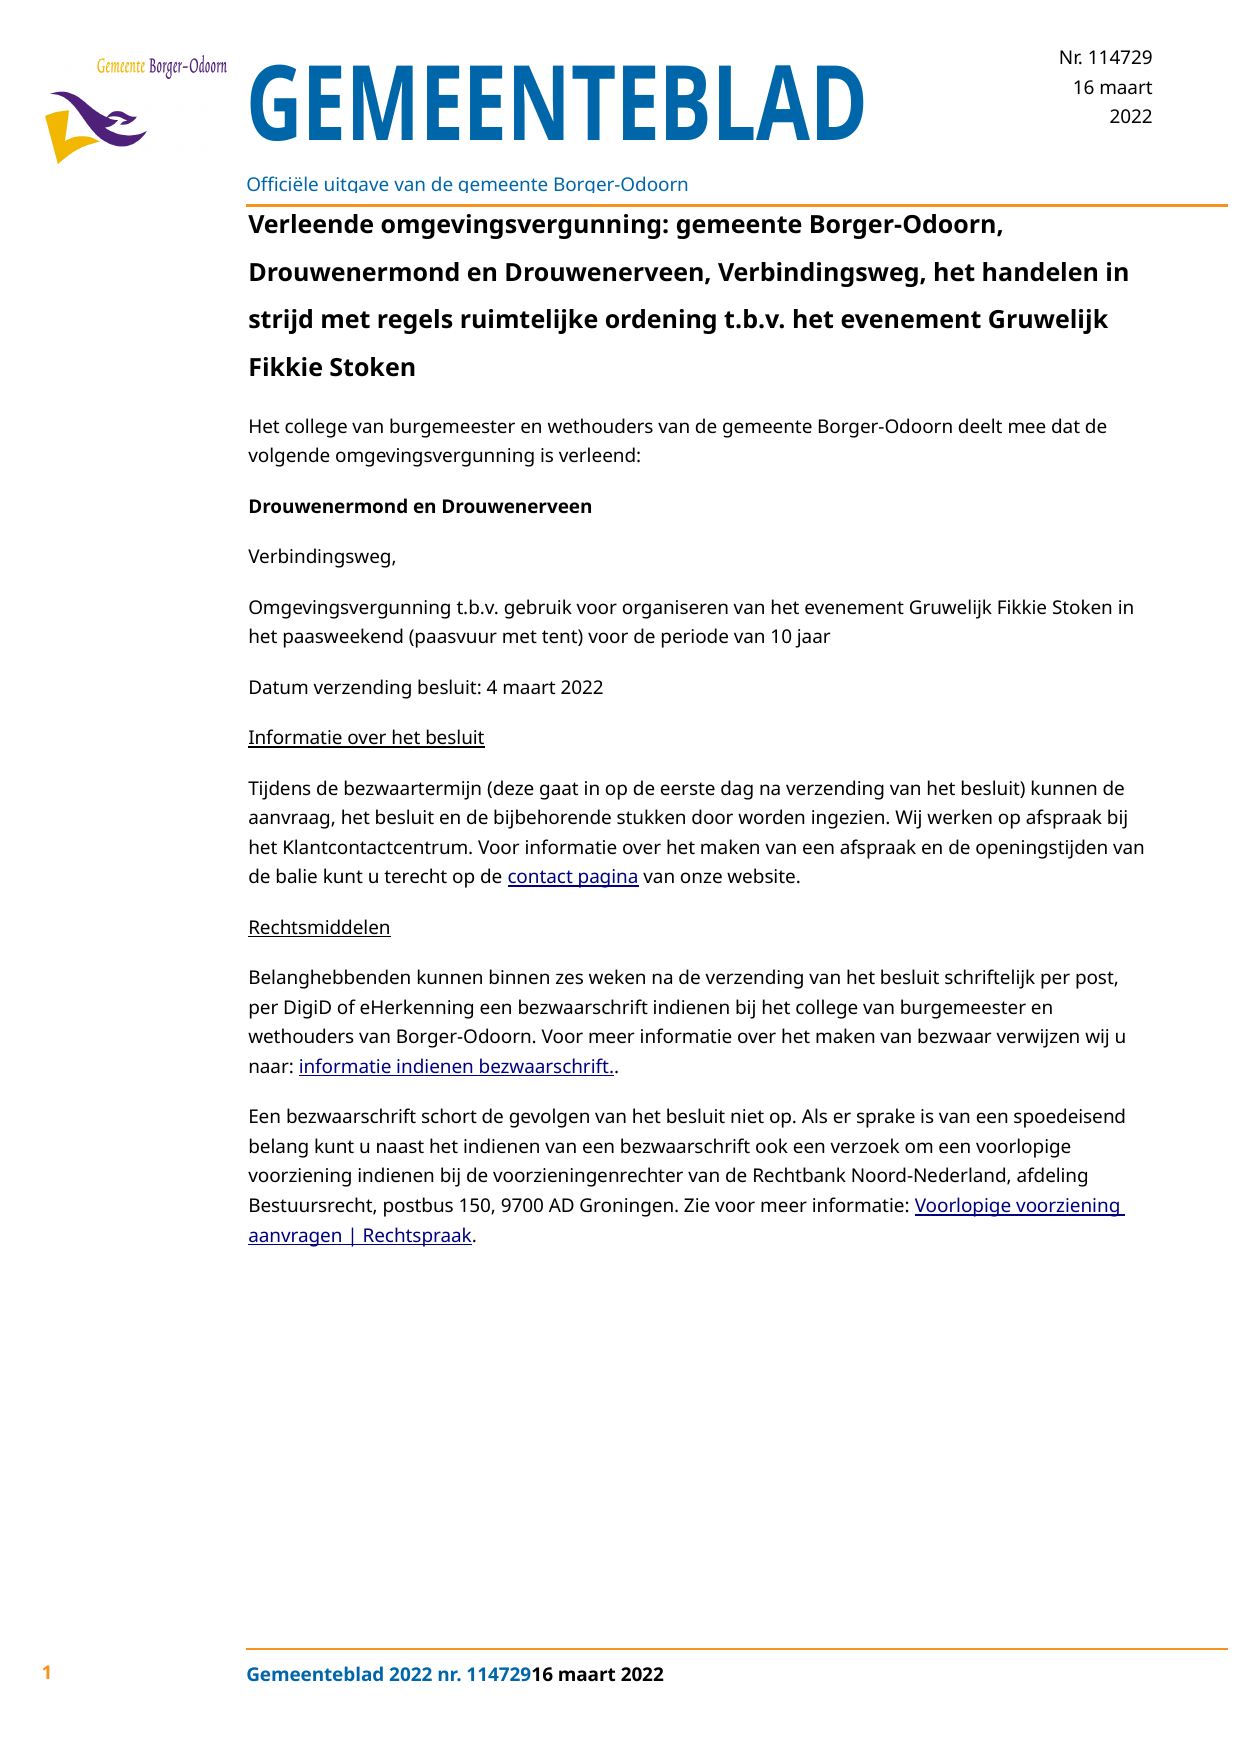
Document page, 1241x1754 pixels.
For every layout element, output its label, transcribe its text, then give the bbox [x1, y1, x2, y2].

text Een bezwaarschrift schort de gevolgen van het besluit niet op. Als er sprake is van een spoedeisend belang kunt u naast het indienen van een bezwaarschrift ook een verzoek om een voorlopige voorziening indienen bij de voorzieningenrechter van de Rechtbank Noord-Nederland, afdeling Bestuursrecht, postbus 150, 9700 AD Groningen. Zie voor meer informatie: Voorlopige voorziening aanvragen | Rechtspraak. [248, 1103, 1152, 1248]
text Het college van burgemeester en wethouders van de gemeente Borger-Odoorn deelt mee dat de volgende omgevingsvergunning is verleend: [248, 413, 1152, 468]
text Drouwenermond en Drouwenerveen [248, 493, 1152, 519]
text Verleende omgevingsvergunning: gemeente Borger-Odoorn, Drouwenermond en Drouwenerveen, Verbindingsweg, het handelen in strijd met regels ruimtelijke ordening t.b.v. het evenement Gruwelijk Fikkie Stoken [248, 207, 1152, 384]
text Informatie over het besluit [248, 724, 1152, 750]
text Verbindingsweg, [248, 543, 1152, 569]
picture [41, 47, 231, 172]
text Belanghebbenden kunnen binnen zes weken na de verzending van het besluit schriftelijk per post, per DigiD of eHerkenning een bezwaarschrift indienen bij het college van burgemeester en wethouders van Borger-Odoorn. Voor meer informatie over het maken van bezwaar verwijzen wij u naar: informatie indienen bezwaarschrift.. [248, 964, 1152, 1079]
text Datum verzending besluit: 4 maart 2022 [248, 674, 1152, 700]
text Omgevingsvergunning t.b.v. gebruik voor organiseren van het evenement Gruwelijk Fikkie Stoken in het paasweekend (paasvuur met tent) voor de periode van 10 jaar [248, 594, 1152, 649]
text Rechtsmiddelen [248, 914, 1152, 940]
text Tijdens de bezwaartermijn (deze gaat in op de eerste dag na verzending van het besluit) kunnen de aanvraag, het besluit en de bijbehorende stukken door worden ingezien. Wij werken op afspraak bij het Klantcontactcentrum. Voor informatie over het maken van een afspraak en de openingstijden van de balie kunt u terecht op de contact pagina van onze website. [248, 775, 1152, 889]
